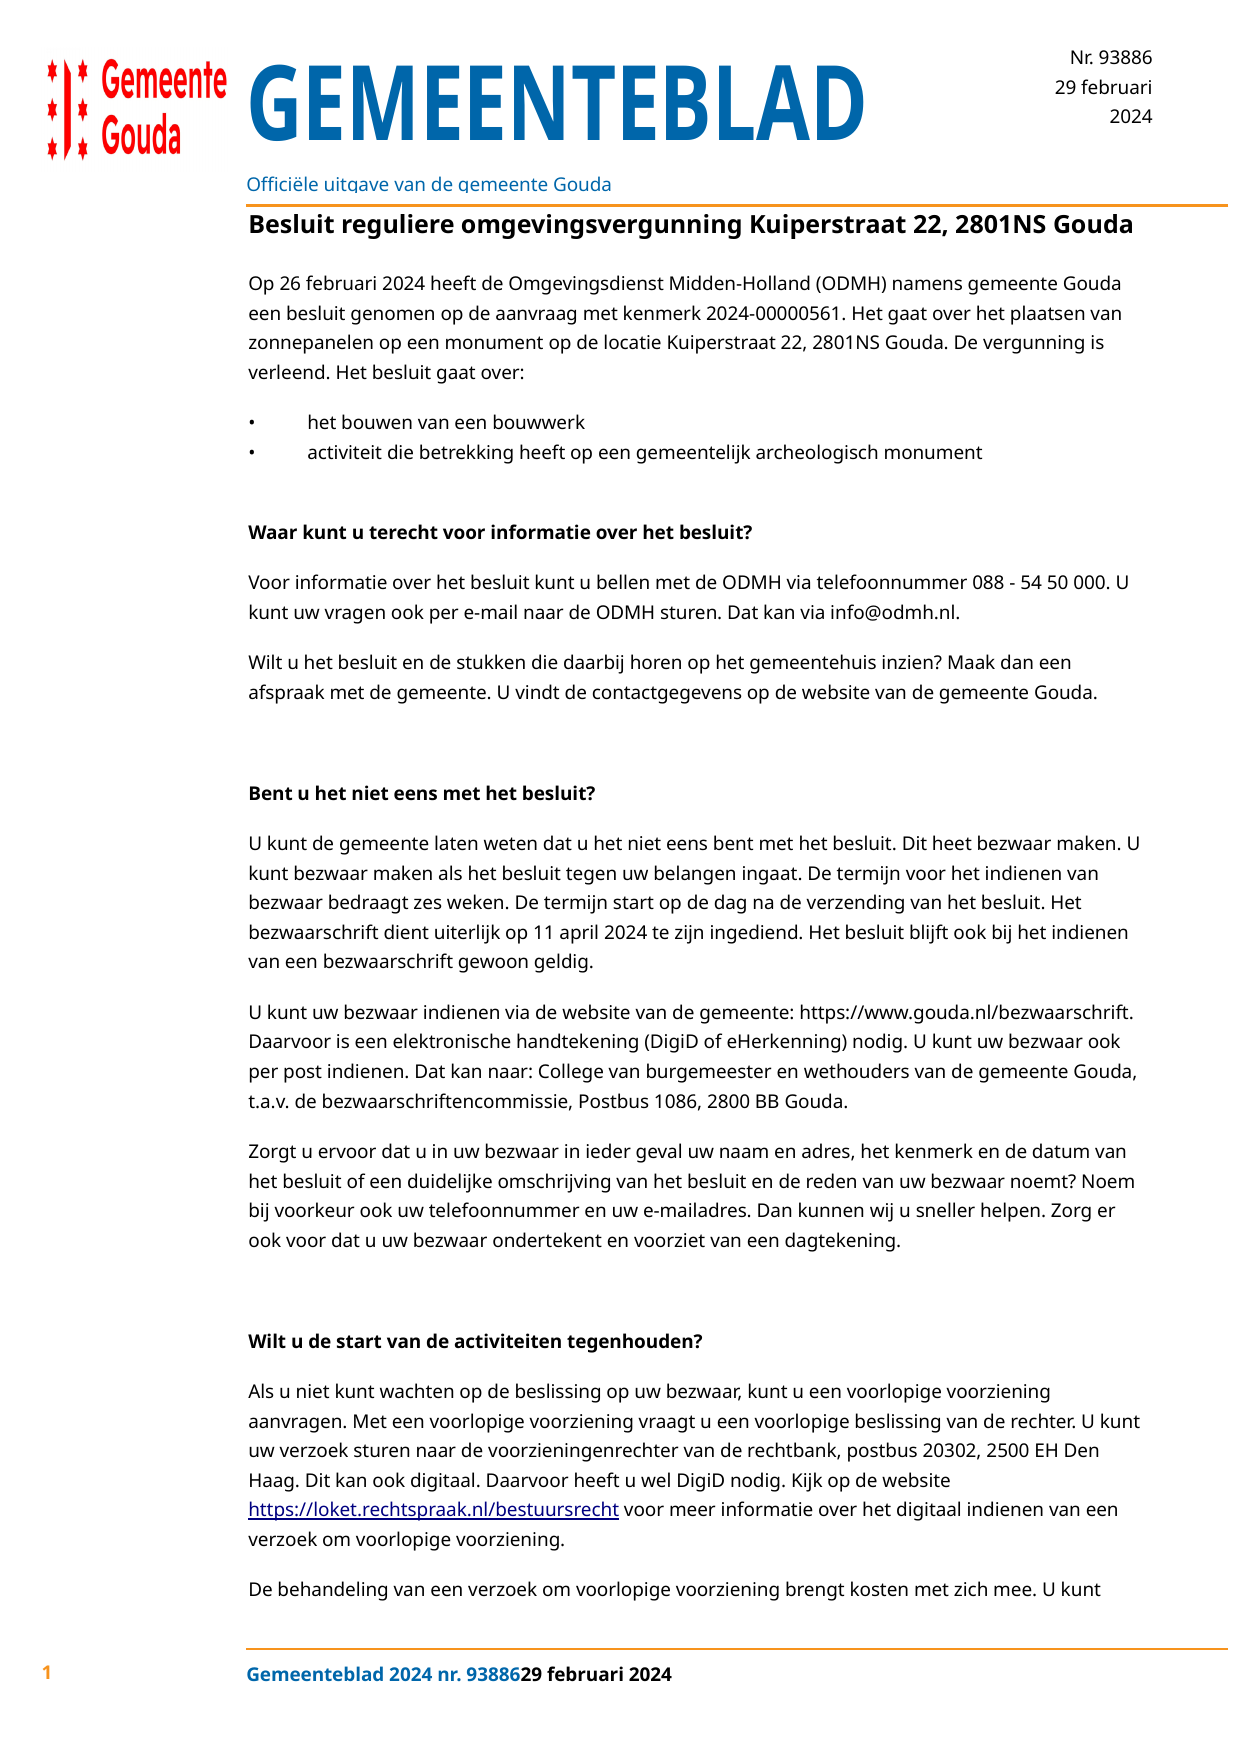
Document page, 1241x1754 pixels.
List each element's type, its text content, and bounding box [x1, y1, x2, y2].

text Waar kunt u terecht voor informatie over het besluit? [248, 519, 1152, 545]
text Voor informatie over het besluit kunt u bellen met de ODMH via telefoonnummer 088 - 54 50 000. U kunt uw vragen ook per e-mail naar de ODMH sturen. Dat kan via info@odmh.nl. [248, 569, 1152, 625]
text Bent u het niet eens met het besluit? [248, 780, 1152, 806]
text Zorgt u ervoor dat u in uw bezwaar in ieder geval uw naam en adres, het kenmerk en de datum van het besluit of een duidelijke omschrijving van het besluit en de reden van uw bezwaar noemt? Noem bij voorkeur ook uw telefoonnummer en uw e-mailadres. Dan kunnen wij u sneller helpen. Zorg er ook voor dat u uw bezwaar ondertekent en voorziet van een dagtekening. [248, 1138, 1152, 1253]
text Als u niet kunt wachten op de beslissing op uw bezwaar, kunt u een voorlopige voorziening aanvragen. Met een voorlopige voorziening vraagt u een voorlopige beslissing van de rechter. U kunt uw verzoek sturen naar de voorzieningenrechter van de rechtbank, postbus 20302, 2500 EH Den Haag. Dit kan ook digitaal. Daarvoor heeft u wel DigiD nodig. Kijk op de website https://loket.rechtspraak.nl/bestuursrecht voor meer informatie over het digitaal indienen van een verzoek om voorlopige voorziening. [248, 1378, 1152, 1552]
text Wilt u de start van de activiteiten tegenhouden? [248, 1328, 1152, 1353]
list activiteit die betrekking heeft op een gemeentelijk archeologisch monument [248, 439, 1152, 465]
text Wilt u het besluit en de stukken die daarbij horen op het gemeentehuis inzien? Maak dan een afspraak met de gemeente. U vindt de contactgegevens op de website van de gemeente Gouda. [248, 649, 1152, 705]
text De behandeling van een verzoek om voorlopige voorziening brengt kosten met zich mee. U kunt [248, 1577, 1152, 1602]
picture [41, 47, 231, 172]
text Besluit reguliere omgevingsvergunning Kuiperstraat 22, 2801NS Gouda [248, 207, 1152, 241]
text Op 26 februari 2024 heeft de Omgevingsdienst Midden-Holland (ODMH) namens gemeente Gouda een besluit genomen op de aanvraag met kenmerk 2024-00000561. Het gaat over het plaatsen van zonnepanelen op een monument op de locatie Kuiperstraat 22, 2801NS Gouda. De vergunning is verleend. Het besluit gaat over: [248, 270, 1152, 385]
text U kunt uw bezwaar indienen via de website van de gemeente: https://www.gouda.nl/bezwaarschrift. Daarvoor is een elektronische handtekening (DigiD of eHerkenning) nodig. U kunt uw bezwaar ook per post indienen. Dat kan naar: College van burgemeester en wethouders van de gemeente Gouda, t.a.v. de bezwaarschriftencommissie, Postbus 1086, 2800 BB Gouda. [248, 999, 1152, 1113]
text U kunt de gemeente laten weten dat u het niet eens bent met het besluit. Dit heet bezwaar maken. U kunt bezwaar maken als het besluit tegen uw belangen ingaat. De termijn voor het indienen van bezwaar bedraagt zes weken. De termijn start op de dag na de verzending van het besluit. Het bezwaarschrift dient uiterlijk op 11 april 2024 te zijn ingediend. Het besluit blijft ook bij het indienen van een bezwaarschrift gewoon geldig. [248, 830, 1152, 974]
list het bouwen van een bouwwerk [248, 409, 1152, 435]
